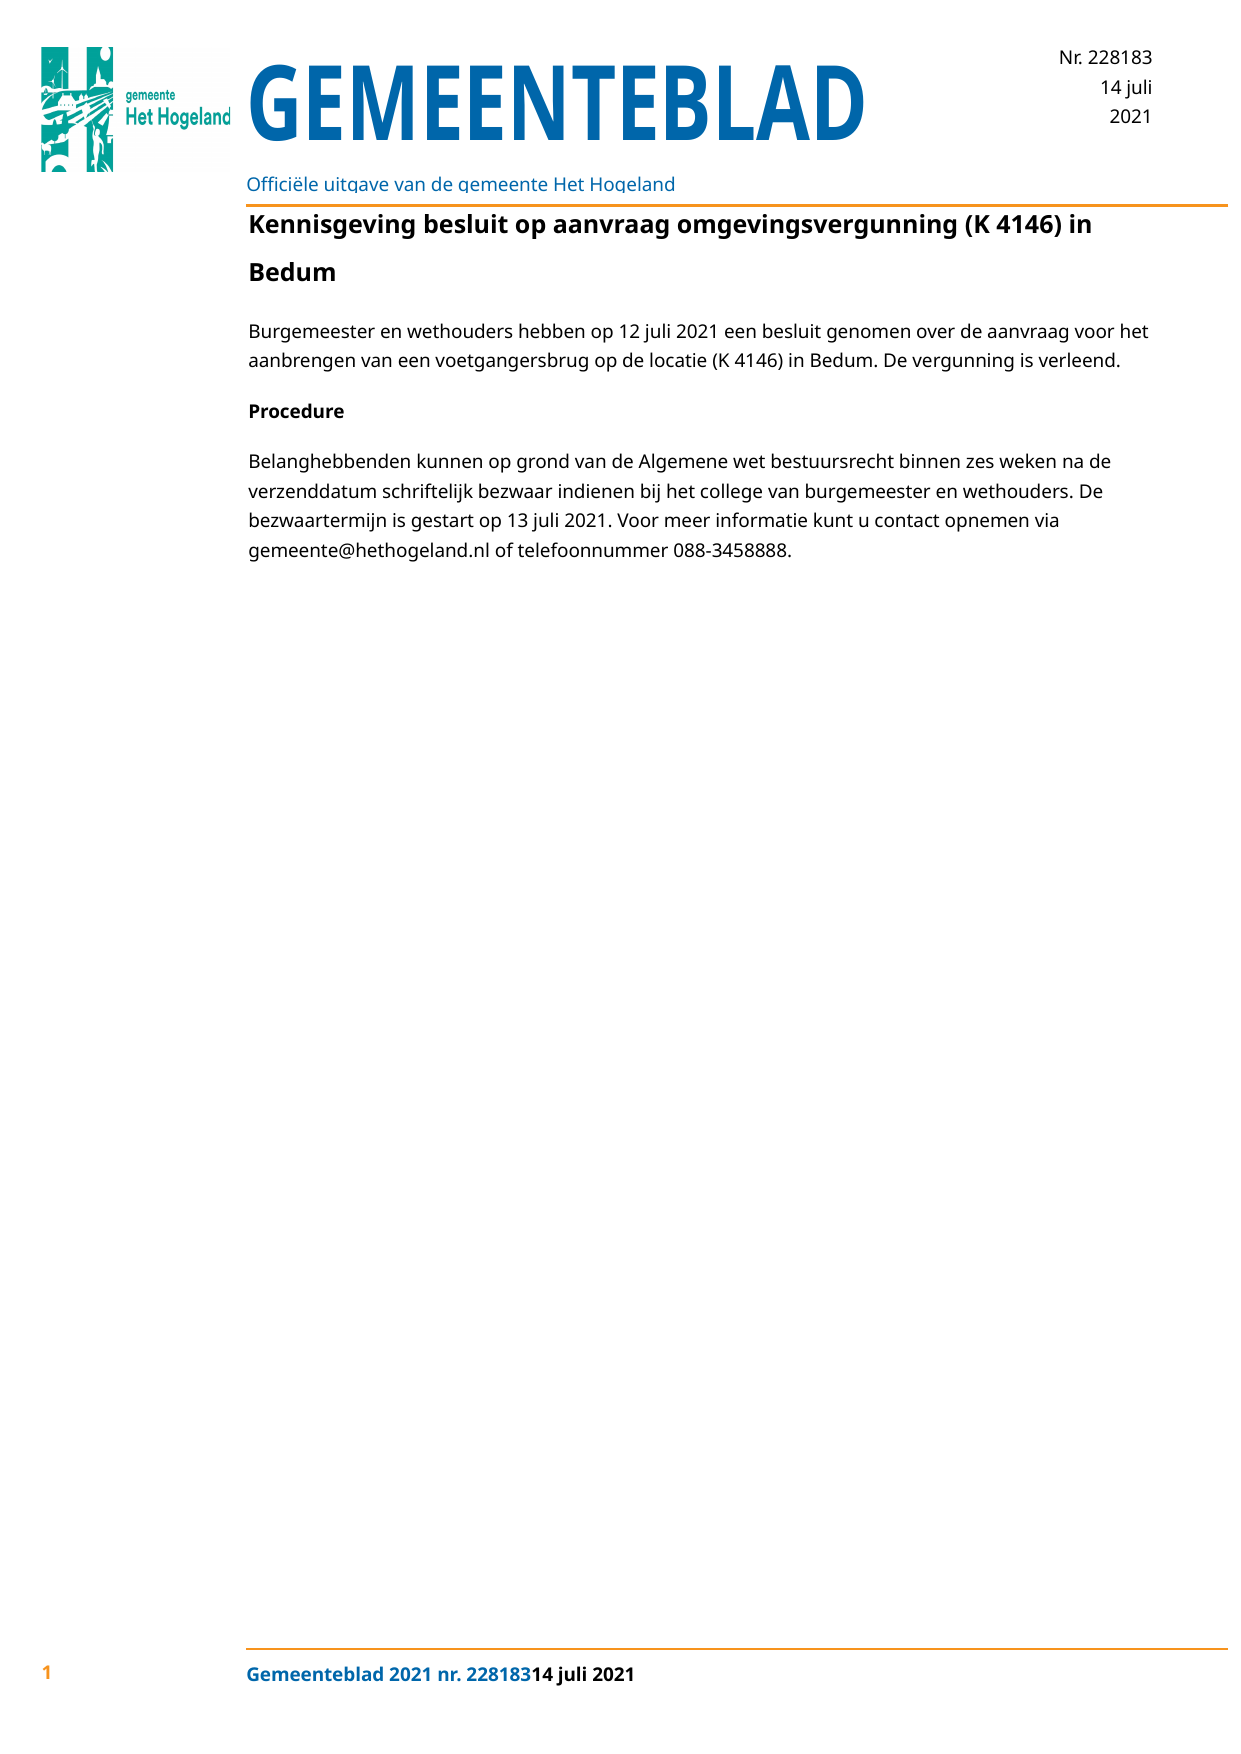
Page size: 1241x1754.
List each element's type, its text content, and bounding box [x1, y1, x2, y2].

text Burgemeester en wethouders hebben op 12 juli 2021 een besluit genomen over de aanvraag voor het aanbrengen van een voetgangersbrug op de locatie (K 4146) in Bedum. De vergunning is verleend. [248, 318, 1152, 373]
text Procedure [248, 398, 1152, 424]
text Belanghebbenden kunnen op grond van de Algemene wet bestuursrecht binnen zes weken na de verzenddatum schriftelijk bezwaar indienen bij het college van burgemeester en wethouders. De bezwaartermijn is gestart op 13 juli 2021. Voor meer informatie kunt u contact opnemen via gemeente@hethogeland.nl of telefoonnummer 088-3458888. [248, 448, 1152, 563]
picture [41, 47, 231, 172]
text Kennisgeving besluit op aanvraag omgevingsvergunning (K 4146) in Bedum [248, 207, 1152, 288]
